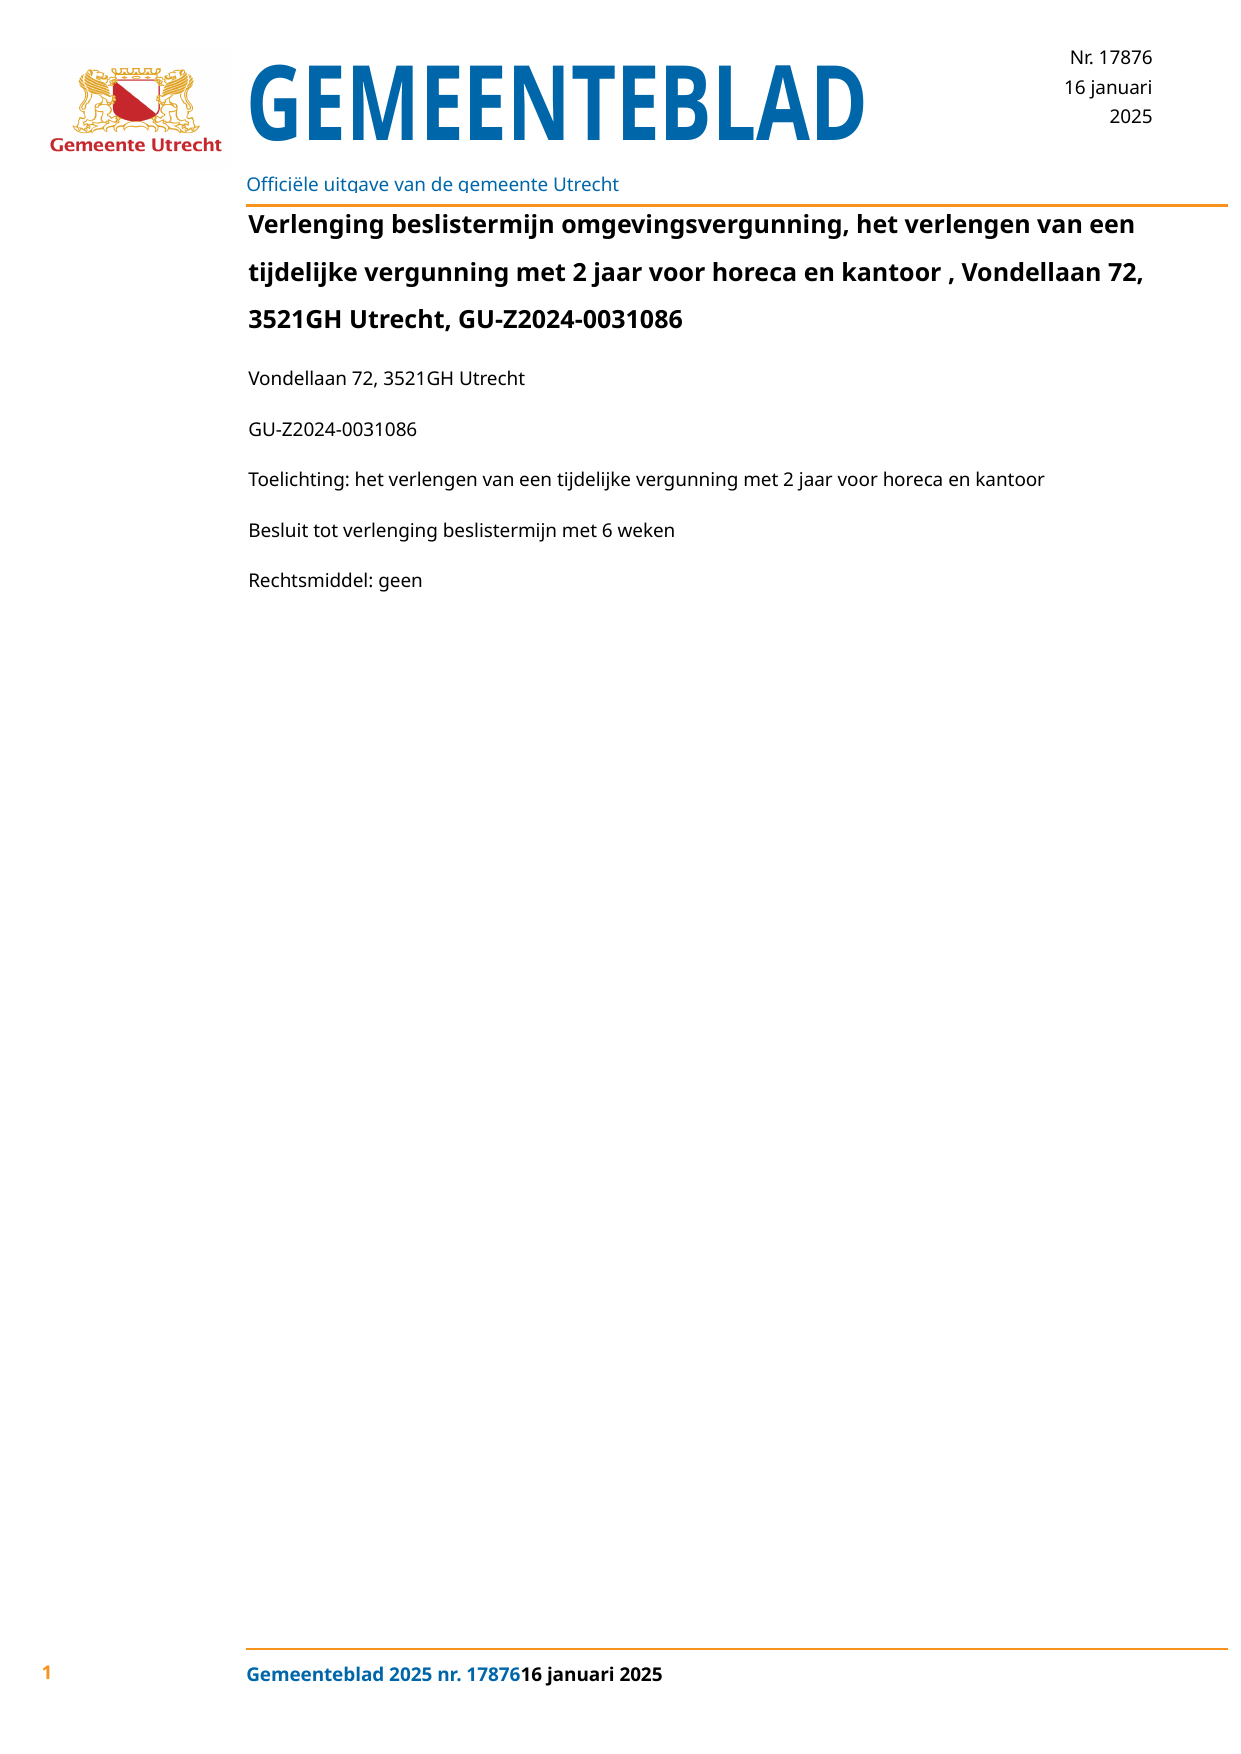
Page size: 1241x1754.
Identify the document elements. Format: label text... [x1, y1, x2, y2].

text Verlenging beslistermijn omgevingsvergunning, het verlengen van een tijdelijke vergunning met 2 jaar voor horeca en kantoor , Vondellaan 72, 3521GH Utrecht, GU-Z2024-0031086 [248, 207, 1152, 336]
text GU-Z2024-0031086 [248, 416, 1152, 442]
text Vondellaan 72, 3521GH Utrecht [248, 366, 1152, 391]
text Besluit tot verlenging beslistermijn met 6 weken [248, 517, 1152, 542]
text Toelichting: het verlengen van een tijdelijke vergunning met 2 jaar voor horeca en kantoor [248, 466, 1152, 492]
text Rechtsmiddel: geen [248, 567, 1152, 593]
picture [41, 47, 231, 172]
